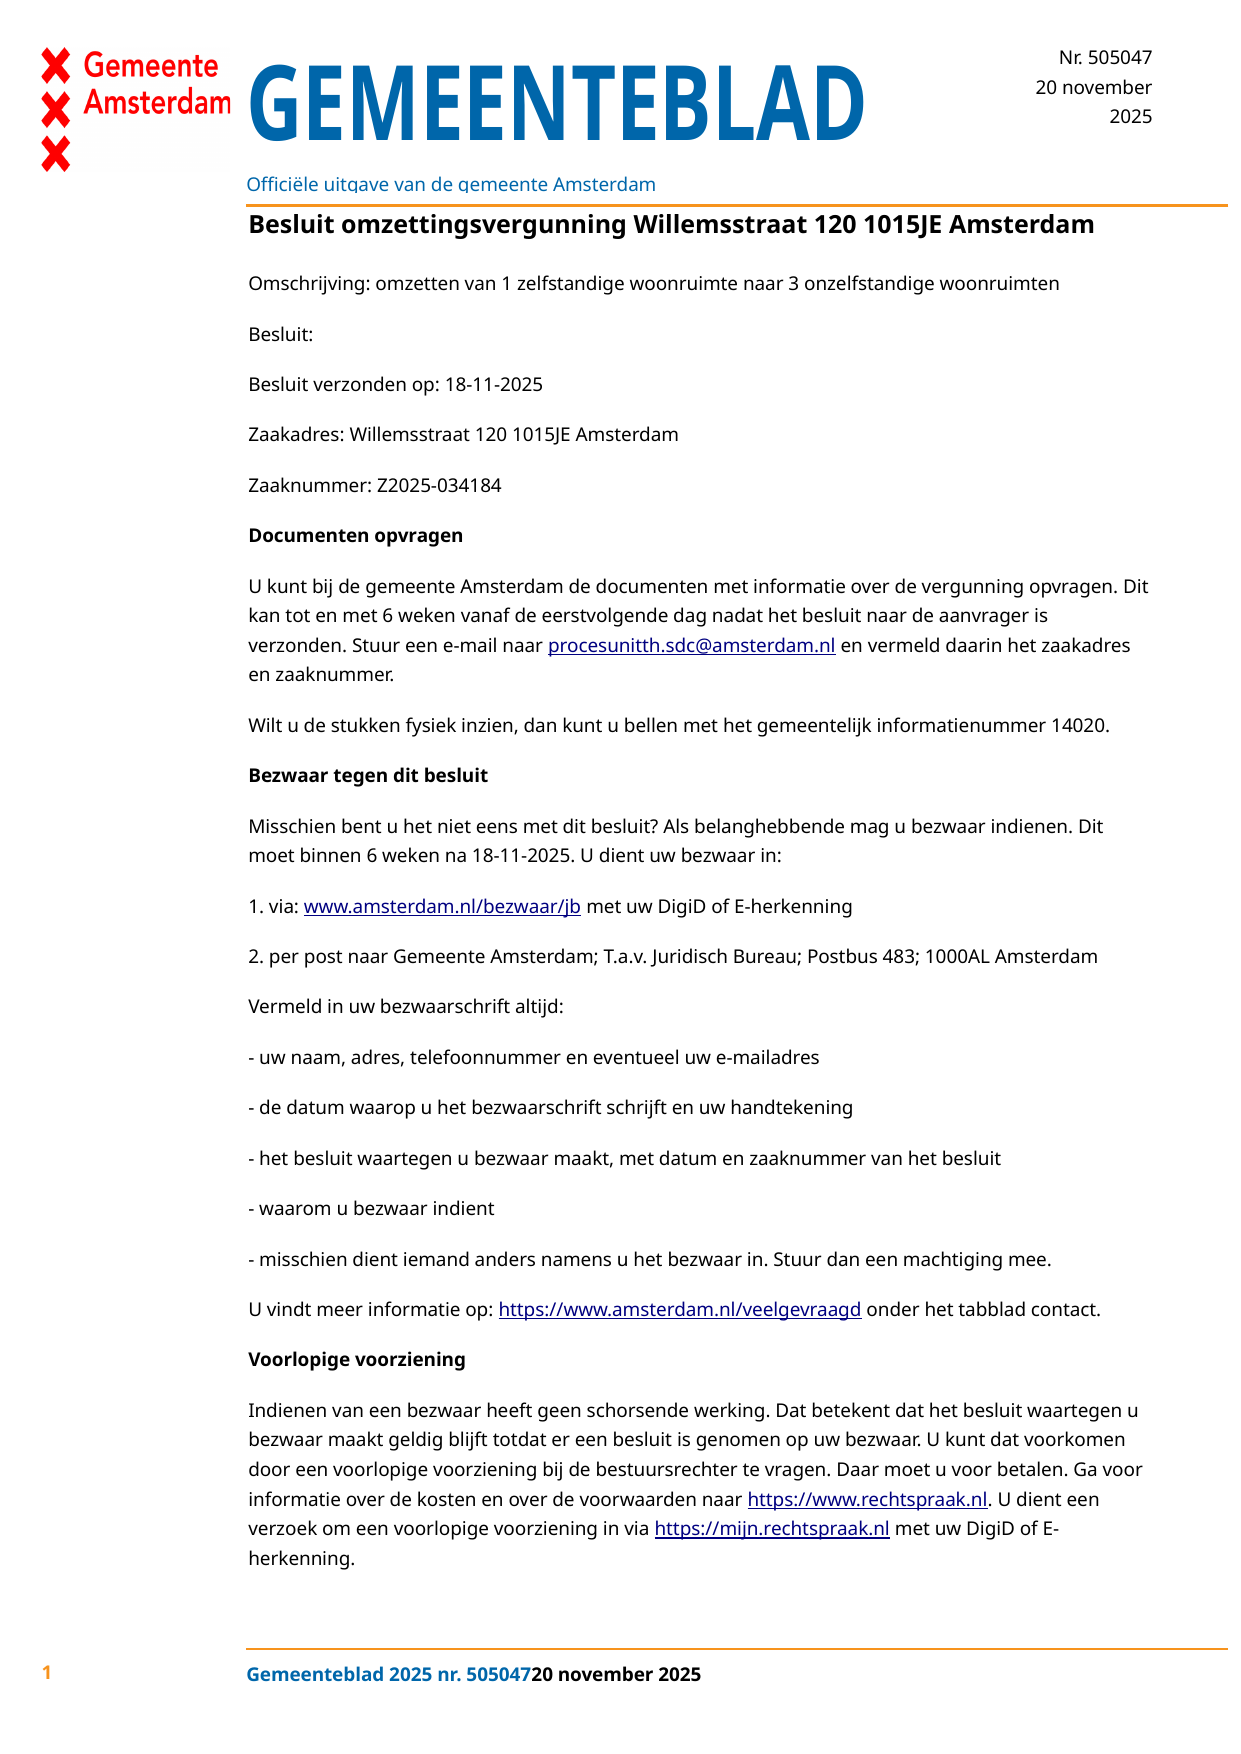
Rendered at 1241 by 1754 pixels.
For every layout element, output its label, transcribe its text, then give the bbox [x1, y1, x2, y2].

text 1. via: www.amsterdam.nl/bezwaar/jb met uw DigiD of E-herkenning [248, 893, 1152, 918]
text 2. per post naar Gemeente Amsterdam; T.a.v. Juridisch Bureau; Postbus 483; 1000AL Amsterdam [248, 943, 1152, 969]
text Voorlopige voorziening [248, 1347, 1152, 1372]
text Vermeld in uw bezwaarschrift altijd: [248, 994, 1152, 1019]
text - het besluit waartegen u bezwaar maakt, met datum en zaaknummer van het besluit [248, 1145, 1152, 1171]
text Indienen van een bezwaar heeft geen schorsende werking. Dat betekent dat het besluit waartegen u bezwaar maakt geldig blijft totdat er een besluit is genomen op uw bezwaar. U kunt dat voorkomen door een voorlopige voorziening bij de bestuursrechter te vragen. Daar moet u voor betalen. Ga voor informatie over de kosten en over de voorwaarden naar https://www.rechtspraak.nl. U dient een verzoek om een voorlopige voorziening in via https://mijn.rechtspraak.nl met uw DigiD of E-herkenning. [248, 1397, 1152, 1571]
text - uw naam, adres, telefoonnummer en eventueel uw e-mailadres [248, 1044, 1152, 1070]
text Besluit omzettingsvergunning Willemsstraat 120 1015JE Amsterdam [248, 207, 1152, 241]
picture [41, 47, 231, 172]
text U vindt meer informatie op: https://www.amsterdam.nl/veelgevraagd onder het tabblad contact. [248, 1296, 1152, 1322]
text Zaaknummer: Z2025-034184 [248, 472, 1152, 498]
text - waarom u bezwaar indient [248, 1195, 1152, 1221]
text - misschien dient iemand anders namens u het bezwaar in. Stuur dan een machtiging mee. [248, 1246, 1152, 1271]
text Wilt u de stukken fysiek inzien, dan kunt u bellen met het gemeentelijk informatienummer 14020. [248, 712, 1152, 738]
text - de datum waarop u het bezwaarschrift schrijft en uw handtekening [248, 1094, 1152, 1120]
text Omschrijving: omzetten van 1 zelfstandige woonruimte naar 3 onzelfstandige woonruimten [248, 270, 1152, 296]
text Bezwaar tegen dit besluit [248, 762, 1152, 788]
text Besluit verzonden op: 18-11-2025 [248, 371, 1152, 397]
text Zaakadres: Willemsstraat 120 1015JE Amsterdam [248, 422, 1152, 447]
text Misschien bent u het niet eens met dit besluit? Als belanghebbende mag u bezwaar indienen. Dit moet binnen 6 weken na 18-11-2025. U dient uw bezwaar in: [248, 813, 1152, 868]
text Documenten opvragen [248, 522, 1152, 548]
text U kunt bij de gemeente Amsterdam de documenten met informatie over de vergunning opvragen. Dit kan tot en met 6 weken vanaf de eerstvolgende dag nadat het besluit naar de aanvrager is verzonden. Stuur een e-mail naar procesunitth.sdc@amsterdam.nl en vermeld daarin het zaakadres en zaaknummer. [248, 573, 1152, 687]
text Besluit: [248, 321, 1152, 346]
